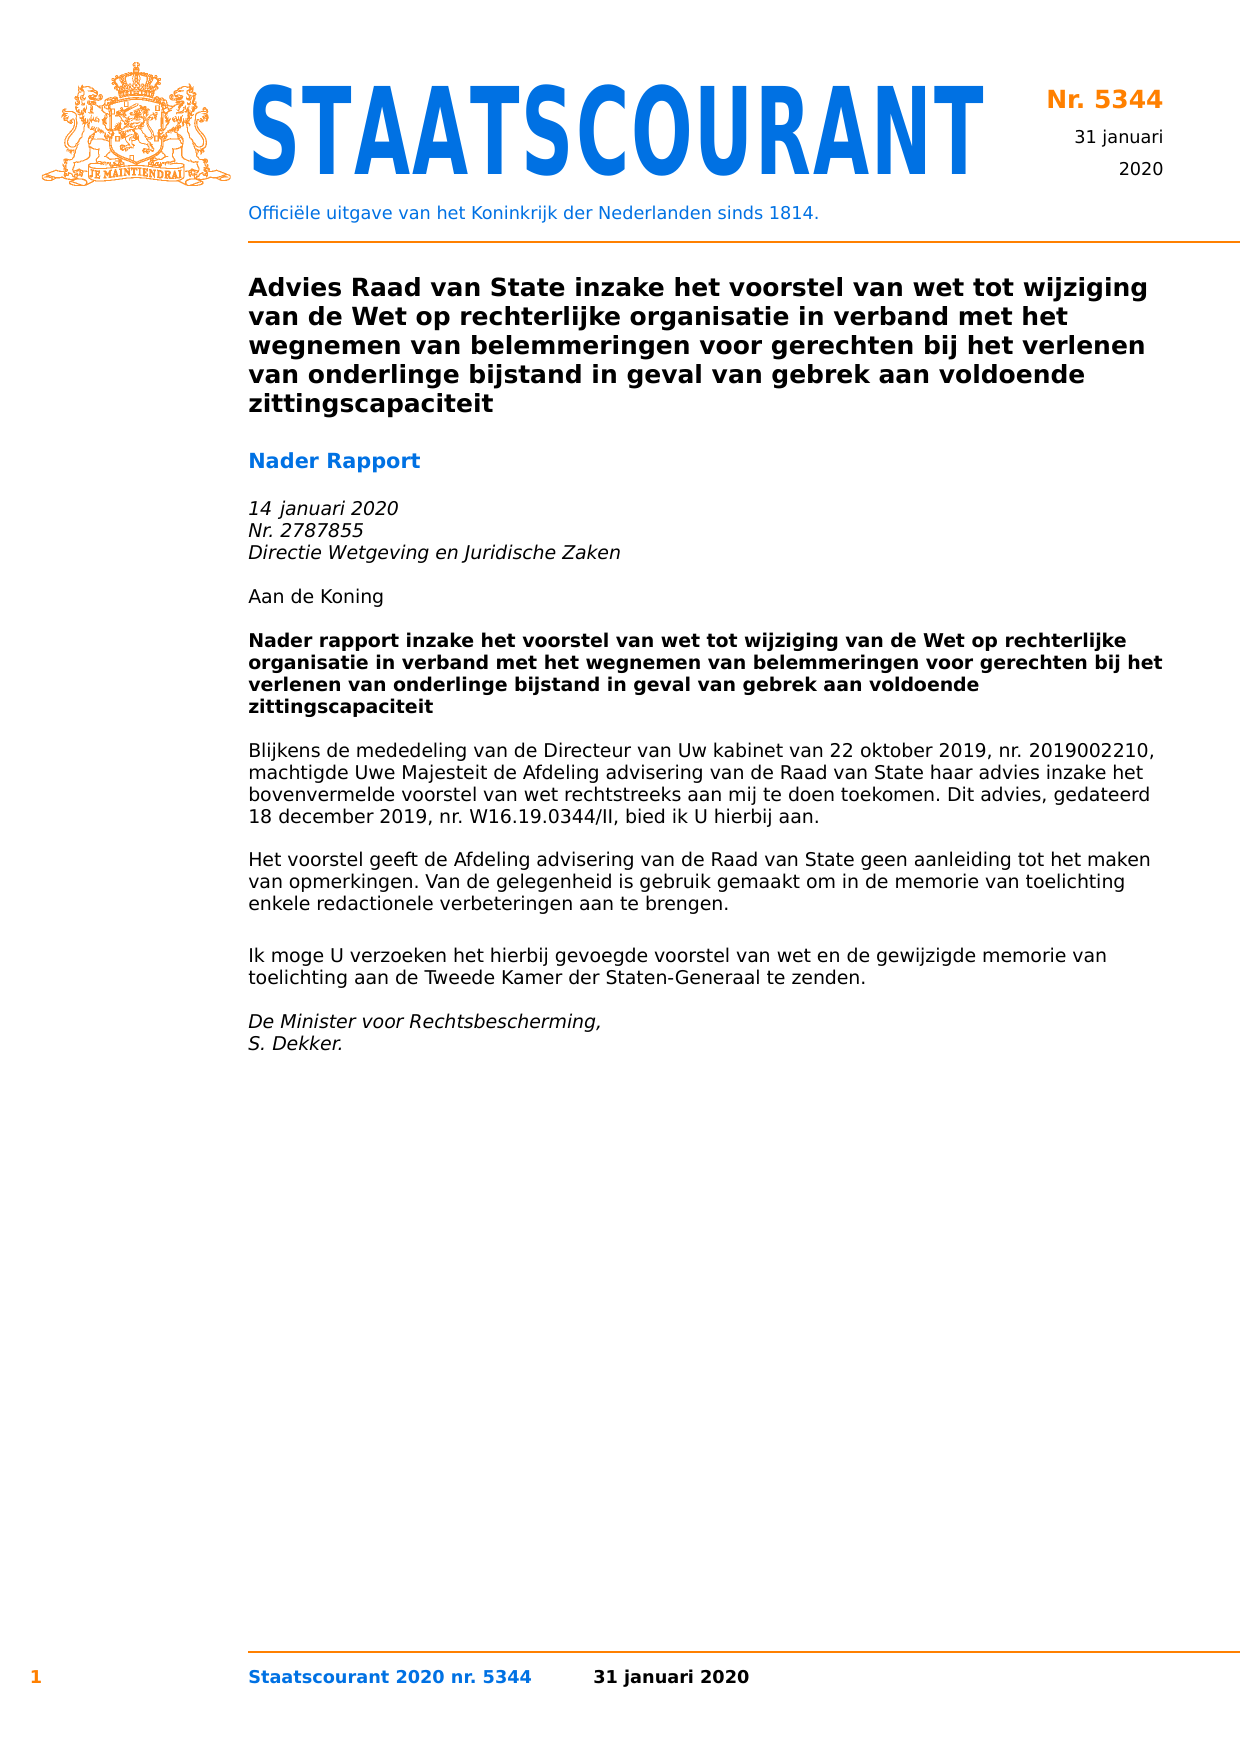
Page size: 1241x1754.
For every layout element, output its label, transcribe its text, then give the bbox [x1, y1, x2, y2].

subtitle Advies Raad van State inzake het voorstel van wet tot wijziging van de Wet op rechterlijke organisatie in verband met het wegnemen van belemmeringen voor gerechten bij het verlenen van onderlinge bijstand in geval van gebrek aan voldoende zittingscapaciteit [248, 273, 1163, 419]
table_header STAATSCOURANT [248, 62, 998, 203]
text De Minister voor Rechtsbescherming, S. Dekker. [248, 1011, 1163, 1055]
subtitle Nader Rapport [248, 449, 1163, 473]
table_cell Officiële uitgave van het Koninkrijk der Nederlanden sinds 1814. [248, 203, 1240, 241]
table_cell 2020 [998, 153, 1240, 203]
text 14 januari 2020 [248, 498, 1163, 520]
text Blijkens de mededeling van de Directeur van Uw kabinet van 22 oktober 2019, nr. 2019002210, machtigde Uwe Majesteit de Afdeling advisering van de Raad van State haar advies inzake het bovenvermelde voorstel van wet rechtstreeks aan mij te doen toekomen. Dit advies, gedateerd 18 december 2019, nr. W16.19.0344/II, bied ik U hierbij aan. [248, 739, 1163, 827]
picture [41, 62, 231, 186]
table_cell 31 januari [998, 121, 1240, 153]
text Nr. 2787855 [248, 520, 1163, 542]
text Directie Wetgeving en Juridische Zaken [248, 542, 1163, 564]
text Nader rapport inzake het voorstel van wet tot wijziging van de Wet op rechterlijke organisatie in verband met het wegnemen van belemmeringen voor gerechten bij het verlenen van onderlinge bijstand in geval van gebrek aan voldoende zittingscapaciteit [248, 630, 1163, 718]
table_header [25, 62, 248, 241]
text Ik moge U verzoeken het hierbij gevoegde voorstel van wet en de gewijzigde memorie van toelichting aan de Tweede Kamer der Staten-Generaal te zenden. [248, 945, 1163, 989]
text Het voorstel geeft de Afdeling advisering van de Raad van State geen aanleiding tot het maken van opmerkingen. Van de gelegenheid is gebruik gemaakt om in de memorie van toelichting enkele redactionele verbeteringen aan te brengen. [248, 849, 1163, 915]
table_header Nr. 5344 [998, 62, 1240, 121]
text Aan de Koning [248, 586, 1163, 608]
